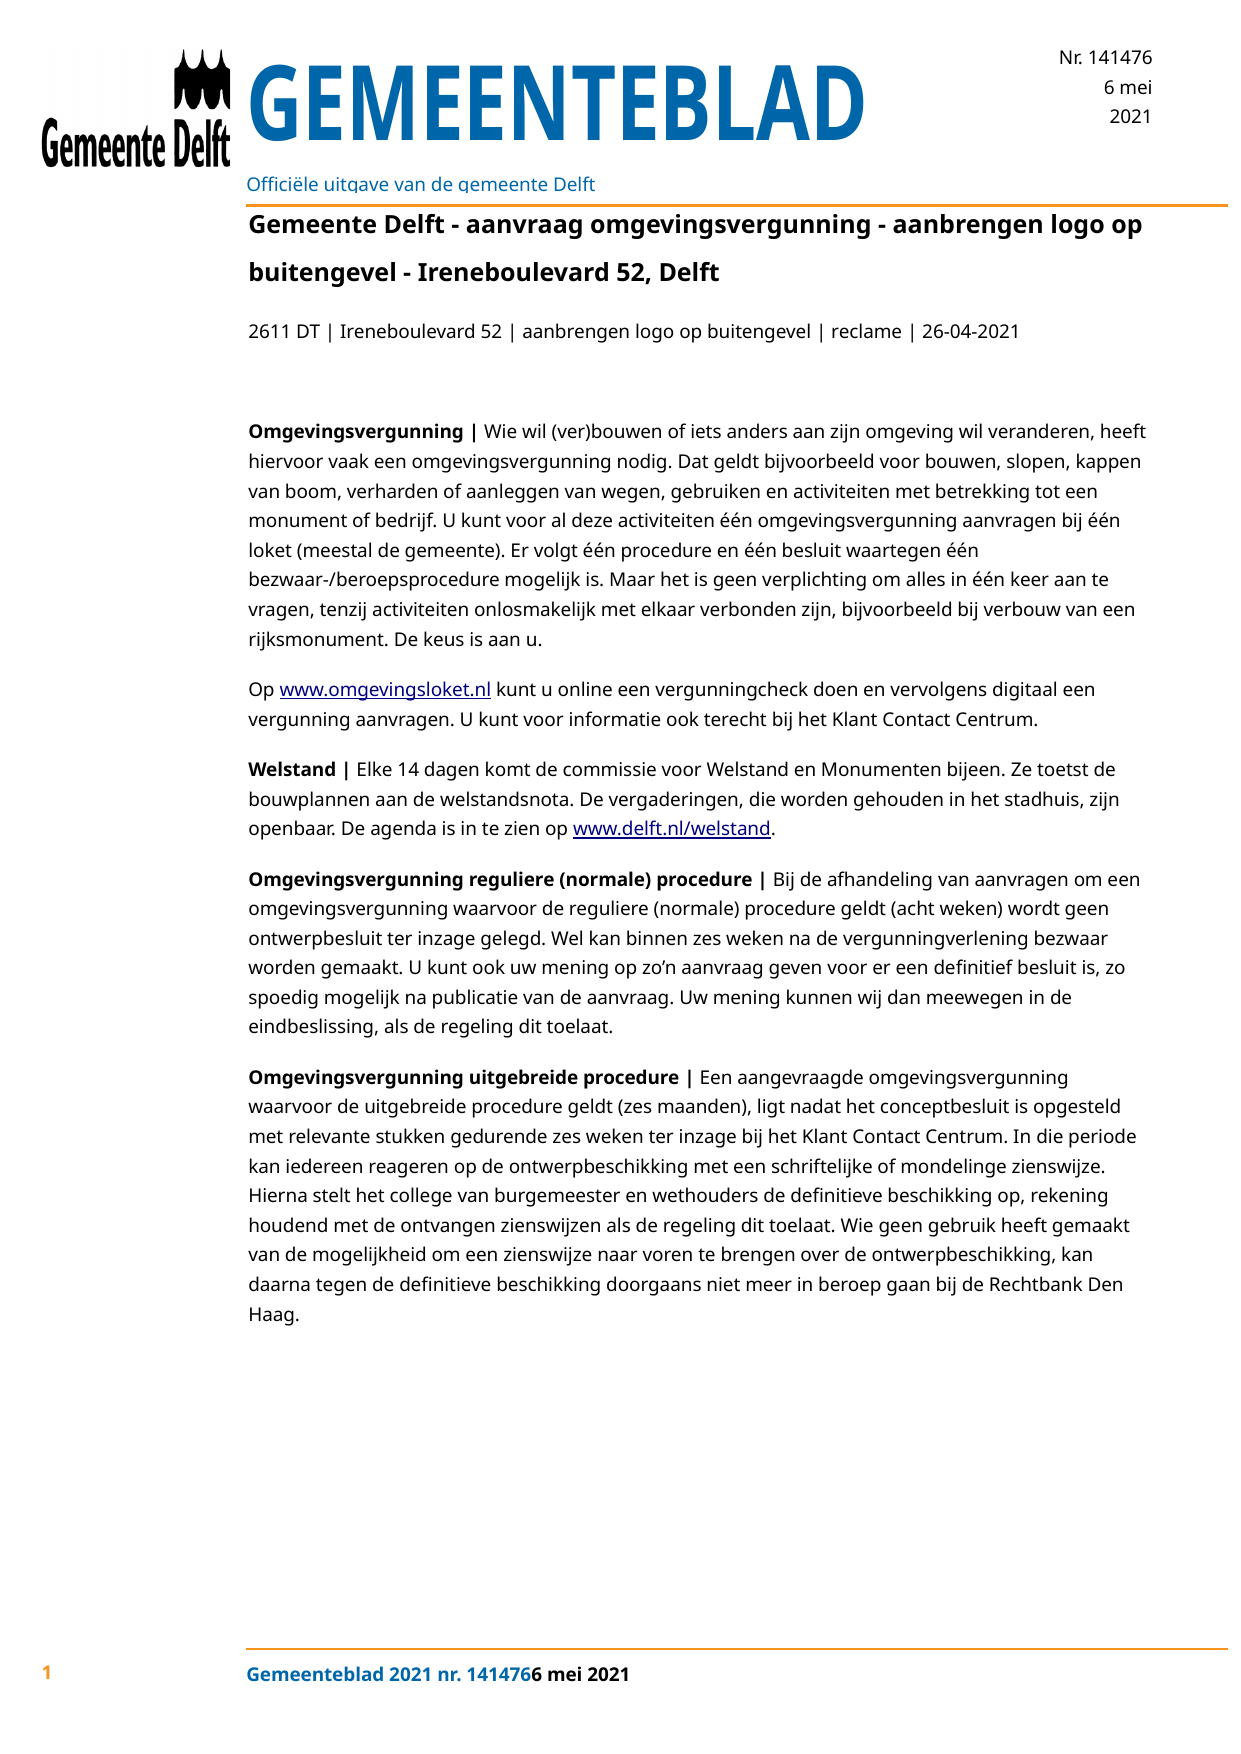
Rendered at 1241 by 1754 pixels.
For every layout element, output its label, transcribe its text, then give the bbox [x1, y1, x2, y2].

text Welstand | Elke 14 dagen komt de commissie voor Welstand en Monumenten bijeen. Ze toetst de bouwplannen aan de welstandsnota. De vergaderingen, die worden gehouden in het stadhuis, zijn openbaar. De agenda is in te zien op www.delft.nl/welstand. [248, 756, 1152, 841]
picture [41, 47, 231, 172]
text Op www.omgevingsloket.nl kunt u online een vergunningcheck doen en vervolgens digitaal een vergunning aanvragen. U kunt voor informatie ook terecht bij het Klant Contact Centrum. [248, 676, 1152, 732]
text 2611 DT | Ireneboulevard 52 | aanbrengen logo op buitengevel | reclame | 26-04-2021 [248, 318, 1152, 344]
text Omgevingsvergunning | Wie wil (ver)bouwen of iets anders aan zijn omgeving wil veranderen, heeft hiervoor vaak een omgevingsvergunning nodig. Dat geldt bijvoorbeeld voor bouwen, slopen, kappen van boom, verharden of aanleggen van wegen, gebruiken en activiteiten met betrekking tot een monument of bedrijf. U kunt voor al deze activiteiten één omgevingsvergunning aanvragen bij één loket (meestal de gemeente). Er volgt één procedure en één besluit waartegen één bezwaar-/beroepsprocedure mogelijk is. Maar het is geen verplichting om alles in één keer aan te vragen, tenzij activiteiten onlosmakelijk met elkaar verbonden zijn, bijvoorbeeld bij verbouw van een rijksmonument. De keus is aan u. [248, 419, 1152, 652]
text Gemeente Delft - aanvraag omgevingsvergunning - aanbrengen logo op buitengevel - Ireneboulevard 52, Delft [248, 207, 1152, 288]
text Omgevingsvergunning uitgebreide procedure | Een aangevraagde omgevingsvergunning waarvoor de uitgebreide procedure geldt (zes maanden), ligt nadat het conceptbesluit is opgesteld met relevante stukken gedurende zes weken ter inzage bij het Klant Contact Centrum. In die periode kan iedereen reageren op de ontwerpbeschikking met een schriftelijke of mondelinge zienswijze. Hierna stelt het college van burgemeester en wethouders de definitieve beschikking op, rekening houdend met de ontvangen zienswijzen als de regeling dit toelaat. Wie geen gebruik heeft gemaakt van de mogelijkheid om een zienswijze naar voren te brengen over de ontwerpbeschikking, kan daarna tegen de definitieve beschikking doorgaans niet meer in beroep gaan bij de Rechtbank Den Haag. [248, 1064, 1152, 1327]
text Omgevingsvergunning reguliere (normale) procedure | Bij de afhandeling van aanvragen om een omgevingsvergunning waarvoor de reguliere (normale) procedure geldt (acht weken) wordt geen ontwerpbesluit ter inzage gelegd. Wel kan binnen zes weken na de vergunningverlening bezwaar worden gemaakt. U kunt ook uw mening op zo’n aanvraag geven voor er een definitief besluit is, zo spoedig mogelijk na publicatie van de aanvraag. Uw mening kunnen wij dan meewegen in de eindbeslissing, als de regeling dit toelaat. [248, 866, 1152, 1039]
